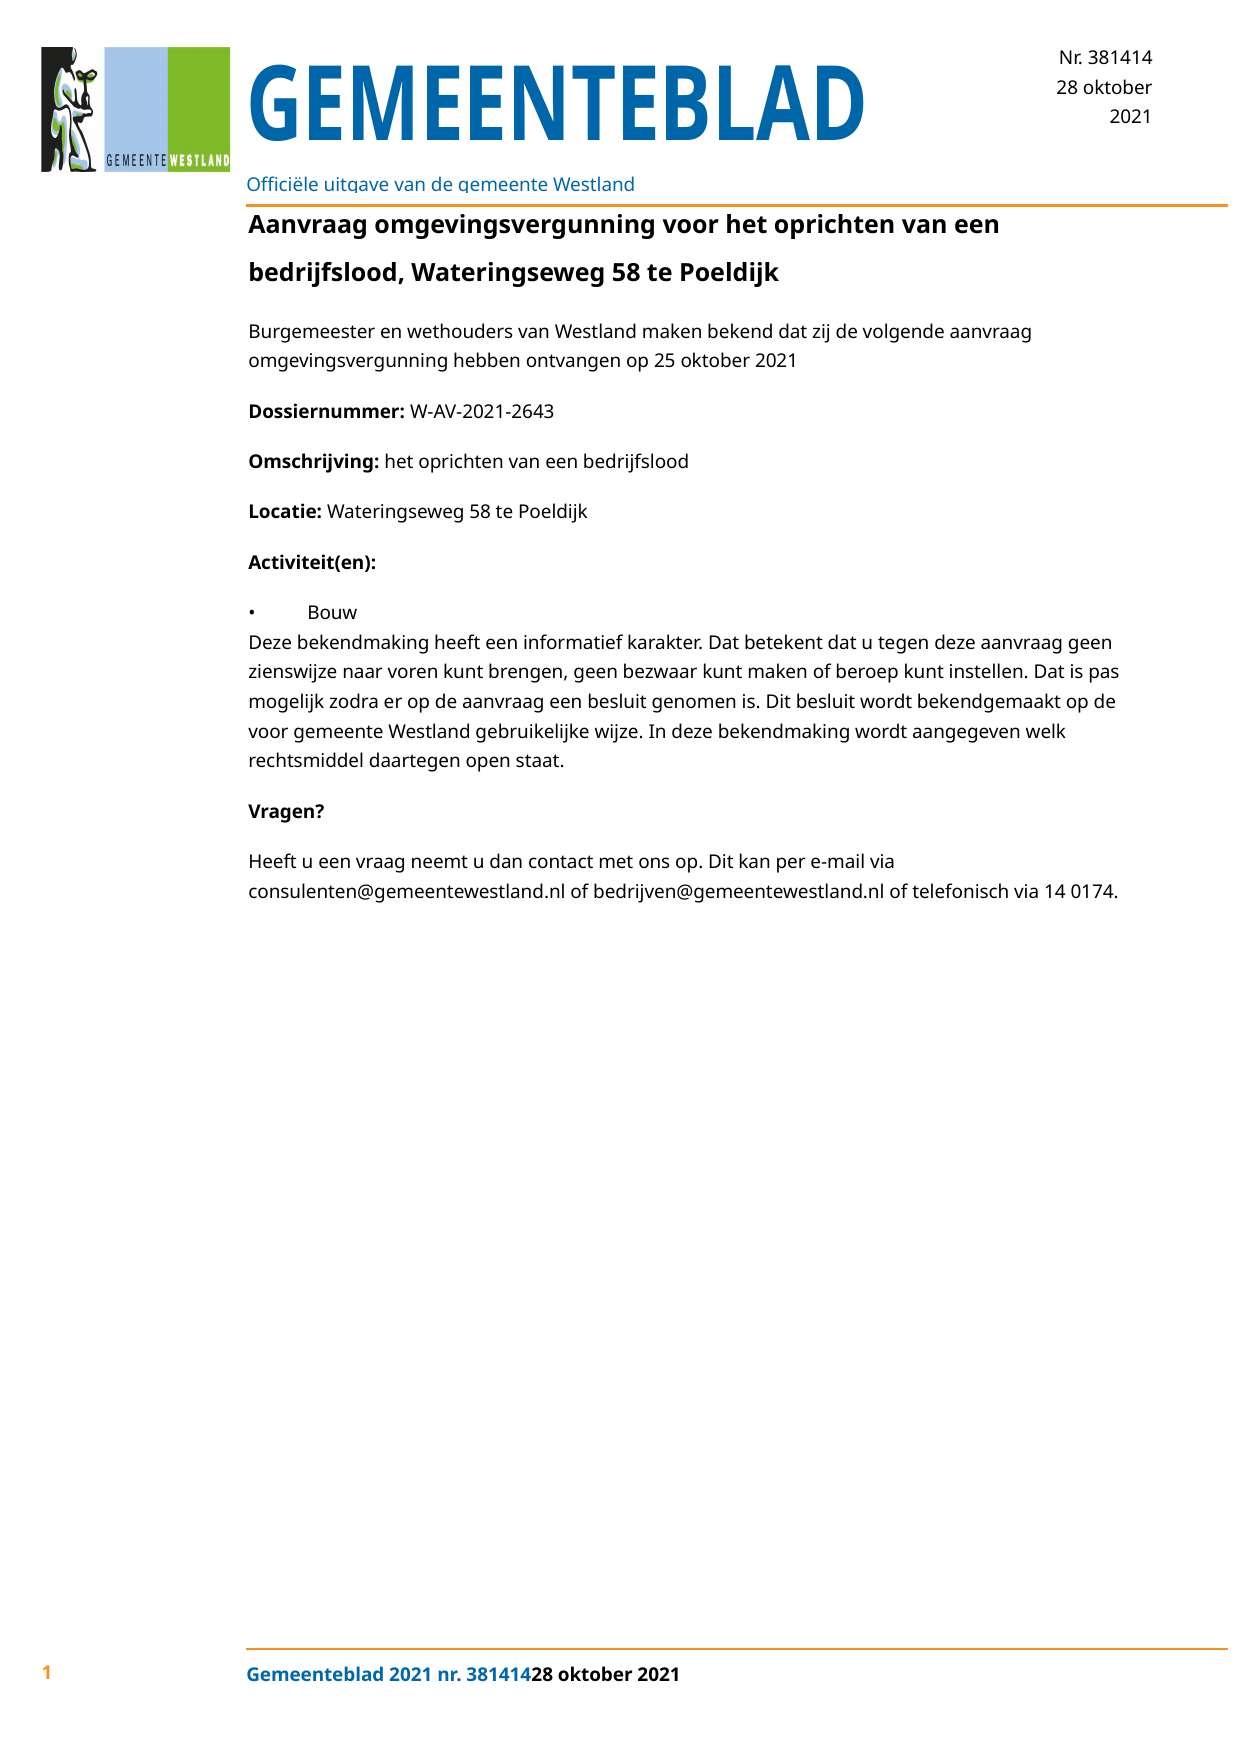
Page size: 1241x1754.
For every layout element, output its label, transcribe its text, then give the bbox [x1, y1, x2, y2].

text Locatie: Wateringseweg 58 te Poeldijk [248, 499, 1152, 524]
text Activiteit(en): [248, 549, 1152, 575]
text Deze bekendmaking heeft een informatief karakter. Dat betekent dat u tegen deze aanvraag geen zienswijze naar voren kunt brengen, geen bezwaar kunt maken of beroep kunt instellen. Dat is pas mogelijk zodra er op de aanvraag een besluit genomen is. Dit besluit wordt bekendgemaakt op de voor gemeente Westland gebruikelijke wijze. In deze bekendmaking wordt aangegeven welk rechtsmiddel daartegen open staat. [248, 629, 1152, 773]
text Omschrijving: het oprichten van een bedrijfslood [248, 448, 1152, 474]
text Burgemeester en wethouders van Westland maken bekend dat zij de volgende aanvraag omgevingsvergunning hebben ontvangen op 25 oktober 2021 [248, 318, 1152, 373]
text Vragen? [248, 798, 1152, 824]
text Dossiernummer: W-AV-2021-2643 [248, 398, 1152, 424]
picture [41, 47, 231, 172]
list Bouw [248, 599, 1152, 625]
text Aanvraag omgevingsvergunning voor het oprichten van een bedrijfslood, Wateringseweg 58 te Poeldijk [248, 207, 1152, 288]
text Heeft u een vraag neemt u dan contact met ons op. Dit kan per e-mail via consulenten@gemeentewestland.nl of bedrijven@gemeentewestland.nl of telefonisch via 14 0174. [248, 848, 1152, 904]
